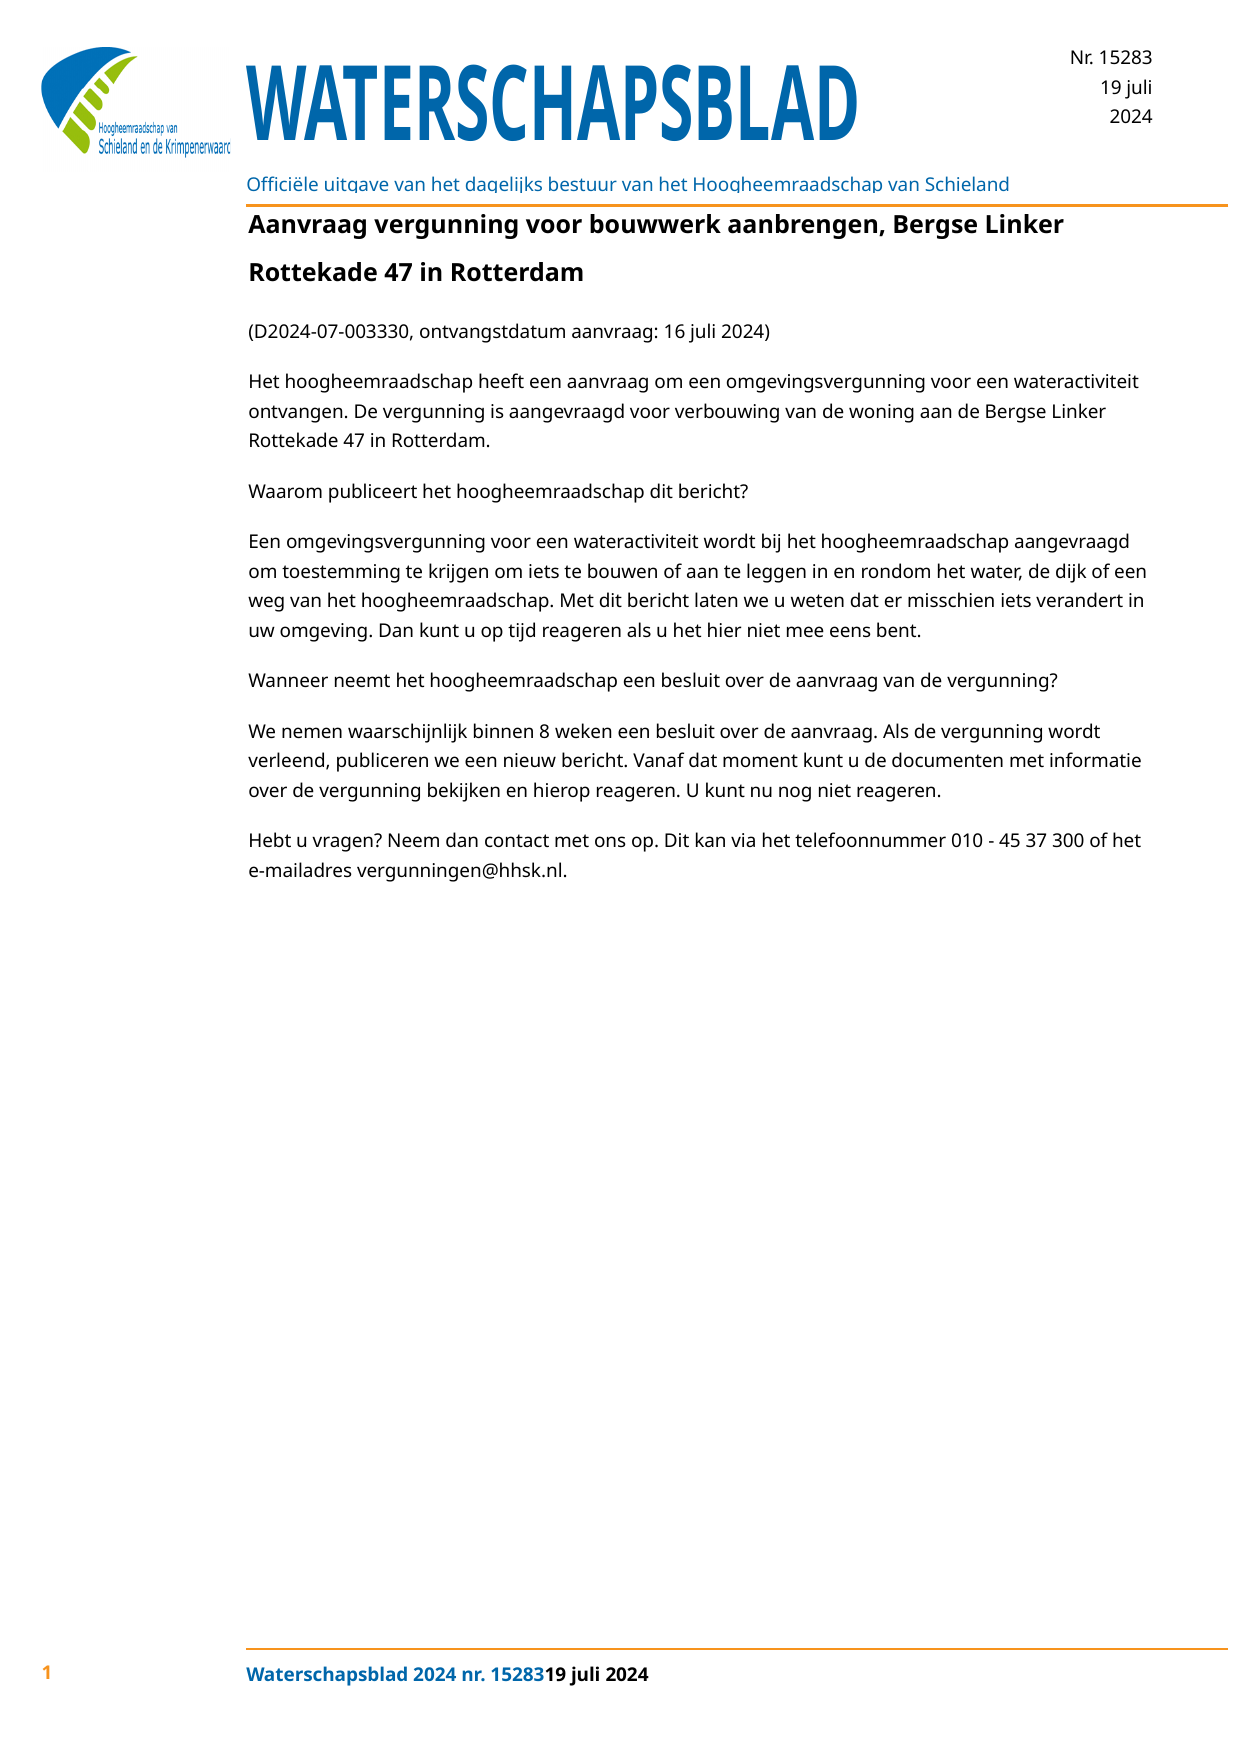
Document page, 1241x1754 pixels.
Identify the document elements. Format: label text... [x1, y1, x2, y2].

text Een omgevingsvergunning voor een wateractiviteit wordt bij het hoogheemraadschap aangevraagd om toestemming te krijgen om iets te bouwen of aan te leggen in en rondom het water, de dijk of een weg van het hoogheemraadschap. Met dit bericht laten we u weten dat er misschien iets verandert in uw omgeving. Dan kunt u op tijd reageren als u het hier niet mee eens bent. [248, 528, 1152, 643]
text Het hoogheemraadschap heeft een aanvraag om een omgevingsvergunning voor een wateractiviteit ontvangen. De vergunning is aangevraagd voor verbouwing van de woning aan de Bergse Linker Rottekade 47 in Rotterdam. [248, 368, 1152, 453]
text Wanneer neemt het hoogheemraadschap een besluit over de aanvraag van de vergunning? [248, 667, 1152, 693]
text We nemen waarschijnlijk binnen 8 weken een besluit over de aanvraag. Als de vergunning wordt verleend, publiceren we een nieuw bericht. Vanaf dat moment kunt u de documenten met informatie over de vergunning bekijken en hierop reageren. U kunt nu nog niet reageren. [248, 718, 1152, 803]
text Aanvraag vergunning voor bouwwerk aanbrengen, Bergse Linker Rottekade 47 in Rotterdam [248, 207, 1152, 288]
text Hebt u vragen? Neem dan contact met ons op. Dit kan via het telefoonnummer 010 - 45 37 300 of het e-mailadres vergunningen@hhsk.nl. [248, 827, 1152, 883]
picture [41, 47, 231, 172]
text Waarom publiceert het hoogheemraadschap dit bericht? [248, 478, 1152, 504]
text (D2024-07-003330, ontvangstdatum aanvraag: 16 juli 2024) [248, 318, 1152, 344]
